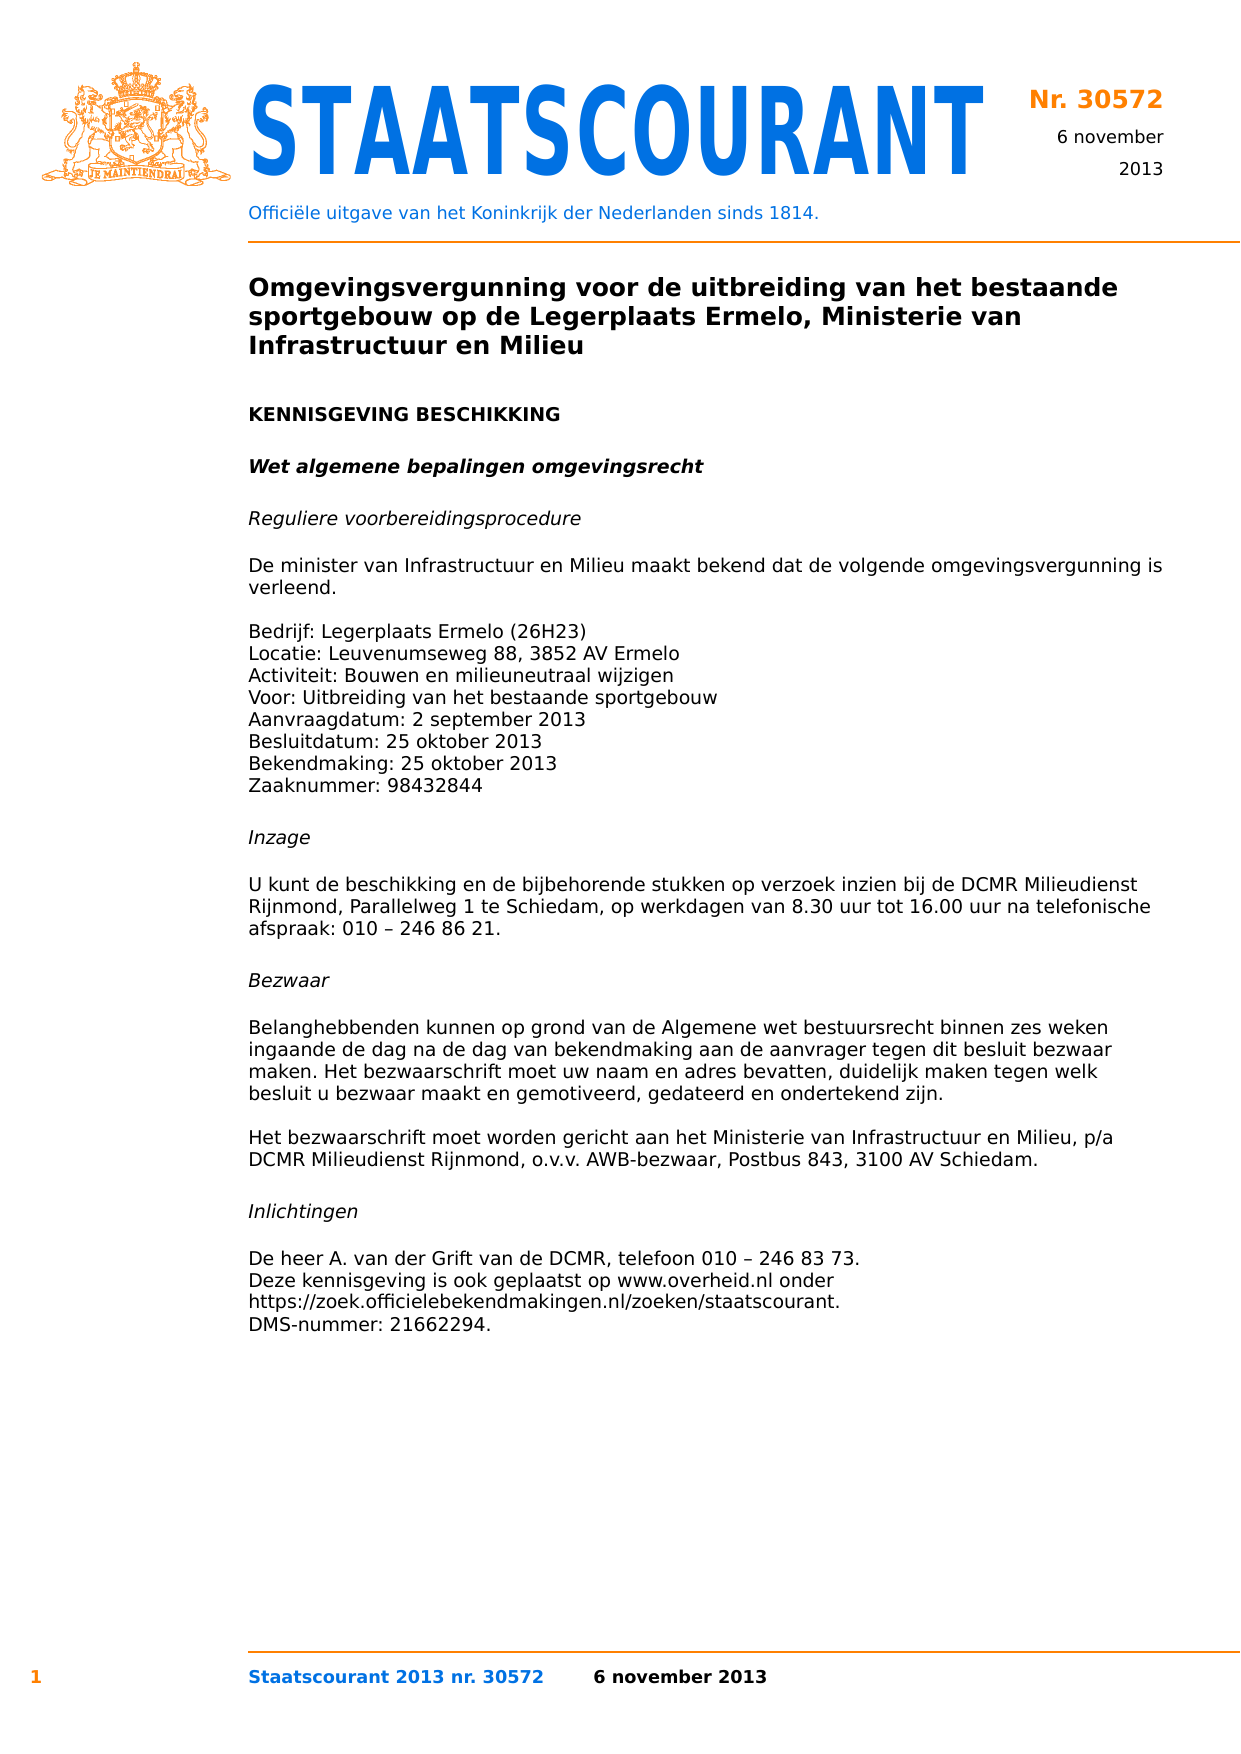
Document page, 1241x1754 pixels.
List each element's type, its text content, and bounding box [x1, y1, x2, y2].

picture [41, 62, 231, 186]
text Het bezwaarschrift moet worden gericht aan het Ministerie van Infrastructuur en Milieu, p/a DCMR Milieudienst Rijnmond, o.v.v. AWB-bezwaar, Postbus 843, 3100 AV Schiedam. [248, 1127, 1163, 1171]
text Bekendmaking: 25 oktober 2013 [248, 753, 1163, 775]
subtitle Inzage [248, 827, 1163, 849]
subtitle Wet algemene bepalingen omgevingsrecht [248, 456, 1163, 478]
text Bedrijf: Legerplaats Ermelo (26H23) [248, 621, 1163, 643]
text Deze kennisgeving is ook geplaatst op www.overheid.nl onder https://zoek.officielebekendmakingen.nl/zoeken/staatscourant. [248, 1269, 1163, 1313]
table_header STAATSCOURANT [248, 62, 998, 203]
table_cell 2013 [998, 153, 1240, 203]
subtitle Bezwaar [248, 970, 1163, 992]
text Aanvraagdatum: 2 september 2013 [248, 709, 1163, 731]
text Locatie: Leuvenumseweg 88, 3852 AV Ermelo [248, 643, 1163, 665]
text Zaaknummer: 98432844 [248, 775, 1163, 797]
subtitle Inlichtingen [248, 1201, 1163, 1222]
subtitle Reguliere voorbereidingsprocedure [248, 508, 1163, 530]
table_header [25, 62, 248, 241]
text Belanghebbenden kunnen op grond van de Algemene wet bestuursrecht binnen zes weken ingaande de dag na de dag van bekendmaking aan de aanvrager tegen dit besluit bezwaar maken. Het bezwaarschrift moet uw naam en adres bevatten, duidelijk maken tegen welk besluit u bezwaar maakt en gemotiveerd, gedateerd en ondertekend zijn. [248, 1017, 1163, 1105]
subtitle KENNISGEVING BESCHIKKING [248, 404, 1163, 426]
text De heer A. van der Grift van de DCMR, telefoon 010 – 246 83 73. [248, 1247, 1163, 1269]
text Activiteit: Bouwen en milieuneutraal wijzigen [248, 665, 1163, 687]
table_cell Officiële uitgave van het Koninkrijk der Nederlanden sinds 1814. [248, 203, 1240, 241]
text De minister van Infrastructuur en Milieu maakt bekend dat de volgende omgevingsvergunning is verleend. [248, 555, 1163, 599]
table_header Nr. 30572 [998, 62, 1240, 121]
table_cell 6 november [998, 121, 1240, 153]
text Voor: Uitbreiding van het bestaande sportgebouw [248, 687, 1163, 709]
subtitle Omgevingsvergunning voor de uitbreiding van het bestaande sportgebouw op de Legerplaats Ermelo, Ministerie van Infrastructuur en Milieu [248, 273, 1163, 361]
text Besluitdatum: 25 oktober 2013 [248, 731, 1163, 753]
text U kunt de beschikking en de bijbehorende stukken op verzoek inzien bij de DCMR Milieudienst Rijnmond, Parallelweg 1 te Schiedam, op werkdagen van 8.30 uur tot 16.00 uur na telefonische afspraak: 010 – 246 86 21. [248, 874, 1163, 940]
text DMS-nummer: 21662294. [248, 1313, 1163, 1335]
